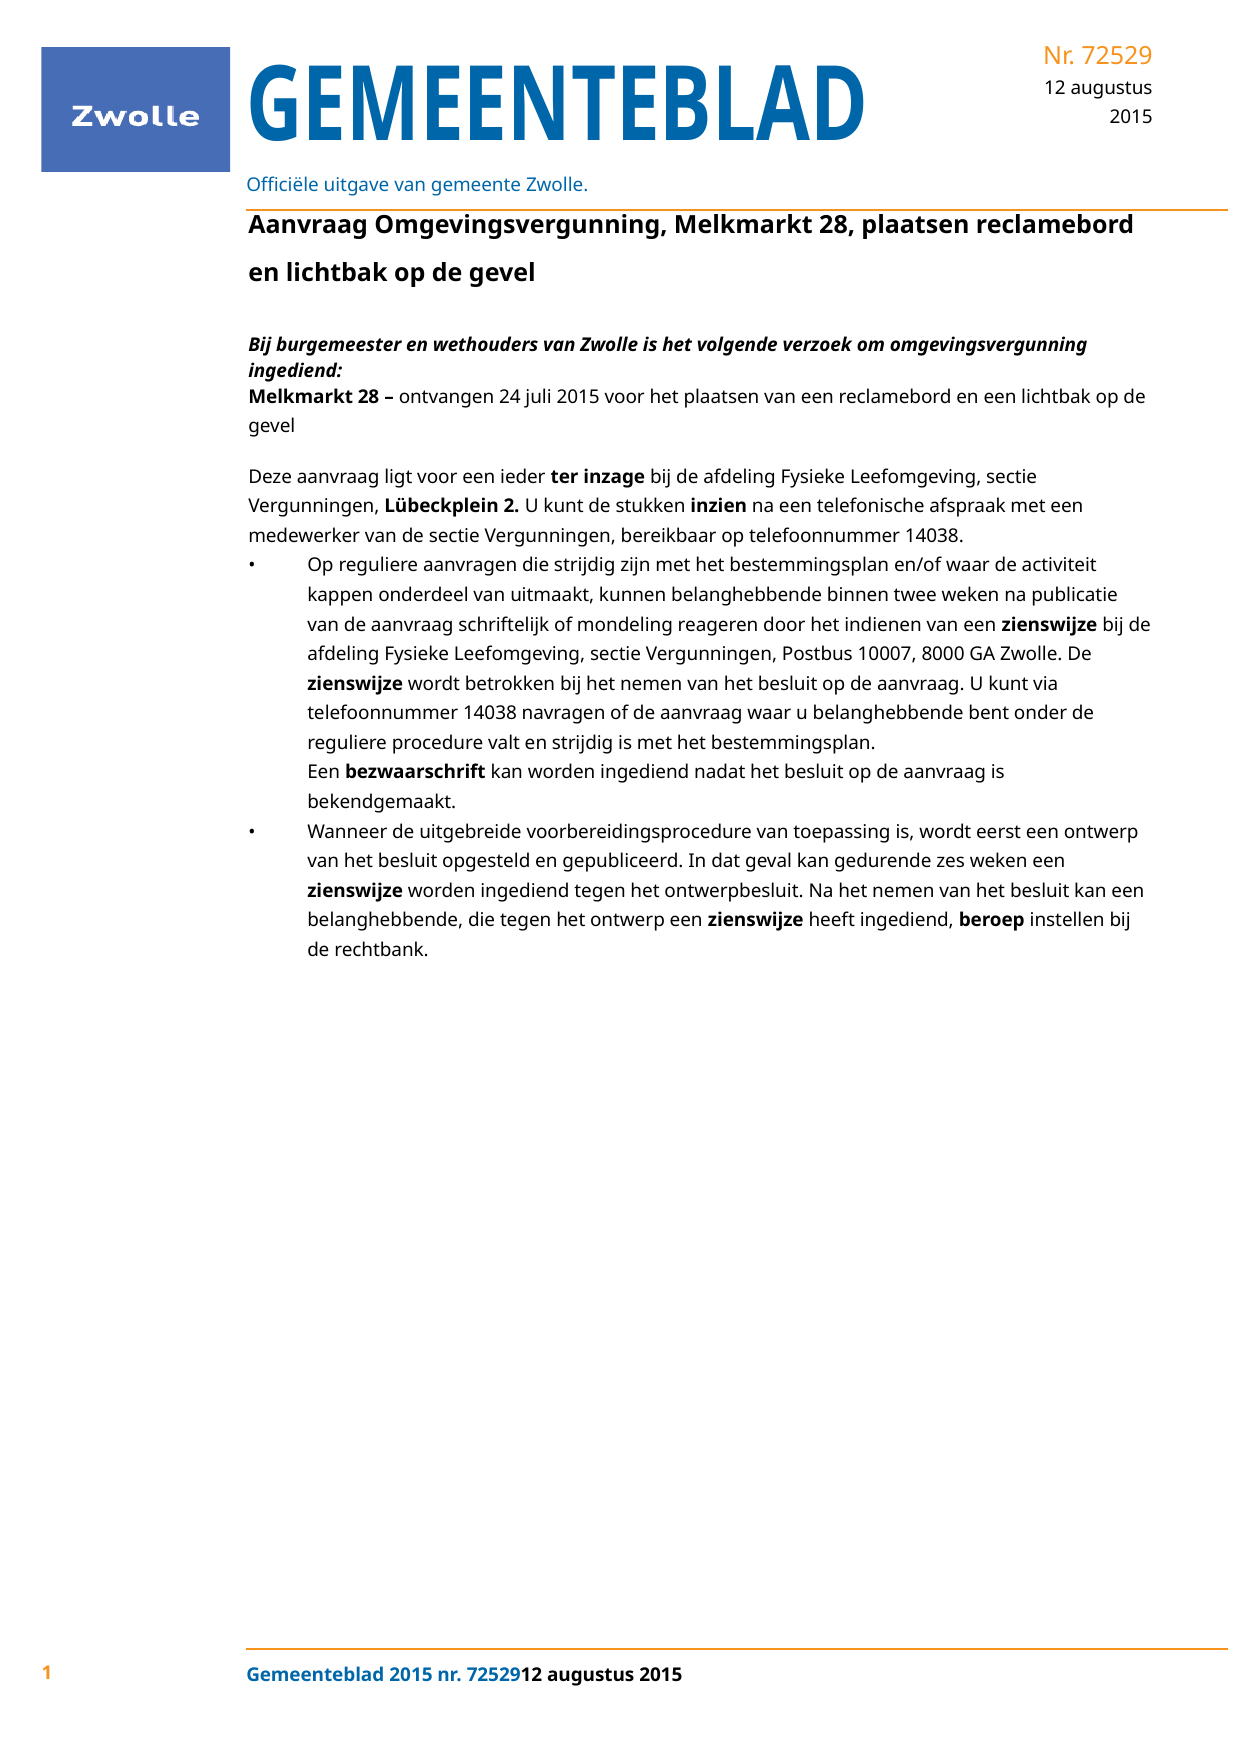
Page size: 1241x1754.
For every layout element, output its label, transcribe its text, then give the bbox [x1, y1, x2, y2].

text Aanvraag Omgevingsvergunning, Melkmarkt 28, plaatsen reclamebord en lichtbak op de gevel [248, 211, 1152, 288]
text Bij burgemeester en wethouders van Zwolle is het volgende verzoek om omgevingsvergunning ingediend: [248, 331, 1152, 383]
list Op reguliere aanvragen die strijdig zijn met het bestemmingsplan en/of waar de activiteit kappen onderdeel van uitmaakt, kunnen belanghebbende binnen twee weken na publicatie van de aanvraag schriftelijk of mondeling reageren door het indienen van een zienswijze bij de afdeling Fysieke Leefomgeving, sectie Vergunningen, Postbus 10007, 8000 GA Zwolle. De zienswijze wordt betrokken bij het nemen van het besluit op de aanvraag. U kunt via telefoonnummer 14038 navragen of de aanvraag waar u belanghebbende bent onder de reguliere procedure valt en strijdig is met het bestemmingsplan. [248, 552, 1152, 755]
list Wanneer de uitgebreide voorbereidingsprocedure van toepassing is, wordt eerst een ontwerp van het besluit opgesteld en gepubliceerd. In dat geval kan gedurende zes weken een zienswijze worden ingediend tegen het ontwerpbesluit. Na het nemen van het besluit kan een belanghebbende, die tegen het ontwerp een zienswijze heeft ingediend, beroep instellen bij de rechtbank. [248, 818, 1152, 962]
text Melkmarkt 28 – ontvangen 24 juli 2015 voor het plaatsen van een reclamebord en een lichtbak op de gevel [248, 383, 1152, 438]
picture [41, 47, 231, 172]
list Een bezwaarschrift kan worden ingediend nadat het besluit op de aanvraag is bekendgemaakt. [248, 759, 1152, 814]
text Deze aanvraag ligt voor een ieder ter inzage bij de afdeling Fysieke Leefomgeving, sectie Vergunningen, Lübeckplein 2. U kunt de stukken inzien na een telefonische afspraak met een medewerker van de sectie Vergunningen, bereikbaar op telefoonnummer 14038. [248, 463, 1152, 548]
